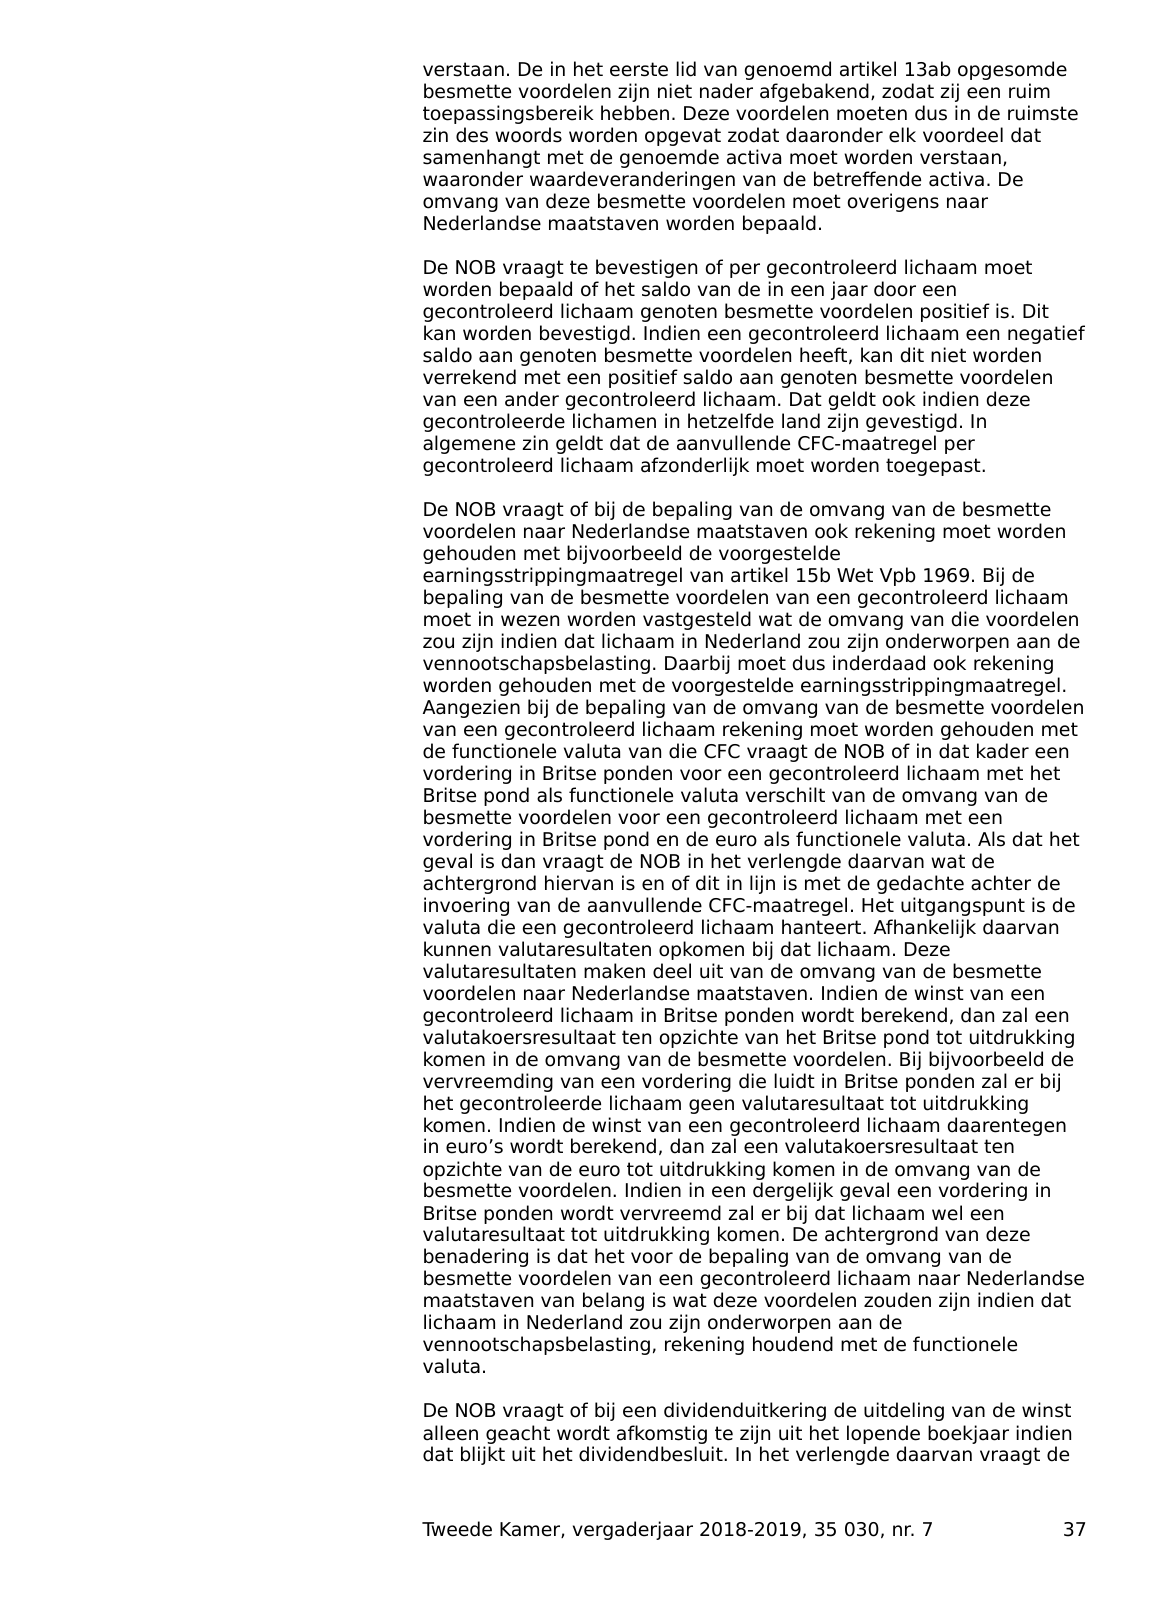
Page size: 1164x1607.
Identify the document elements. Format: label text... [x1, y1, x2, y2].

text De NOB vraagt of bij de bepaling van de omvang van de besmette voordelen naar Nederlandse maatstaven ook rekening moet worden gehouden met bijvoorbeeld de voorgestelde earningsstrippingmaatregel van artikel 15b Wet Vpb 1969. Bij de bepaling van de besmette voordelen van een gecontroleerd lichaam moet in wezen worden vastgesteld wat de omvang van die voordelen zou zijn indien dat lichaam in Nederland zou zijn onderworpen aan de vennootschapsbelasting. Daarbij moet dus inderdaad ook rekening worden gehouden met de voorgestelde earningsstrippingmaatregel. Aangezien bij de bepaling van de omvang van de besmette voordelen van een gecontroleerd lichaam rekening moet worden gehouden met de functionele valuta van die CFC vraagt de NOB of in dat kader een vordering in Britse ponden voor een gecontroleerd lichaam met het Britse pond als functionele valuta verschilt van de omvang van de besmette voordelen voor een gecontroleerd lichaam met een vordering in Britse pond en de euro als functionele valuta. Als dat het geval is dan vraagt de NOB in het verlengde daarvan wat de achtergrond hiervan is en of dit in lijn is met de gedachte achter de invoering van de aanvullende CFC-maatregel. Het uitgangspunt is de valuta die een gecontroleerd lichaam hanteert. Afhankelijk daarvan kunnen valutaresultaten opkomen bij dat lichaam. Deze valutaresultaten maken deel uit van de omvang van de besmette voordelen naar Nederlandse maatstaven. Indien de winst van een gecontroleerd lichaam in Britse ponden wordt berekend, dan zal een valutakoersresultaat ten opzichte van het Britse pond tot uitdrukking komen in de omvang van de besmette voordelen. Bij bijvoorbeeld de vervreemding van een vordering die luidt in Britse ponden zal er bij het gecontroleerde lichaam geen valutaresultaat tot uitdrukking komen. Indien de winst van een gecontroleerd lichaam daarentegen in euro’s wordt berekend, dan zal een valutakoersresultaat ten opzichte van de euro tot uitdrukking komen in de omvang van de besmette voordelen. Indien in een dergelijk geval een vordering in Britse ponden wordt vervreemd zal er bij dat lichaam wel een valutaresultaat tot uitdrukking komen. De achtergrond van deze benadering is dat het voor de bepaling van de omvang van de besmette voordelen van een gecontroleerd lichaam naar Nederlandse maatstaven van belang is wat deze voordelen zouden zijn indien dat lichaam in Nederland zou zijn onderworpen aan de vennootschapsbelasting, rekening houdend met de functionele valuta. [422, 499, 1087, 1378]
text De NOB vraagt te bevestigen of per gecontroleerd lichaam moet worden bepaald of het saldo van de in een jaar door een gecontroleerd lichaam genoten besmette voordelen positief is. Dit kan worden bevestigd. Indien een gecontroleerd lichaam een negatief saldo aan genoten besmette voordelen heeft, kan dit niet worden verrekend met een positief saldo aan genoten besmette voordelen van een ander gecontroleerd lichaam. Dat geldt ook indien deze gecontroleerde lichamen in hetzelfde land zijn gevestigd. In algemene zin geldt dat de aanvullende CFC-maatregel per gecontroleerd lichaam afzonderlijk moet worden toegepast. [422, 257, 1087, 477]
text De NOB vraagt of bij een dividenduitkering de uitdeling van de winst alleen geacht wordt afkomstig te zijn uit het lopende boekjaar indien dat blijkt uit het dividendbesluit. In het verlengde daarvan vraagt de [422, 1400, 1087, 1466]
text verstaan. De in het eerste lid van genoemd artikel 13ab opgesomde besmette voordelen zijn niet nader afgebakend, zodat zij een ruim toepassingsbereik hebben. Deze voordelen moeten dus in de ruimste zin des woords worden opgevat zodat daaronder elk voordeel dat samenhangt met de genoemde activa moet worden verstaan, waaronder waardeveranderingen van de betreffende activa. De omvang van deze besmette voordelen moet overigens naar Nederlandse maatstaven worden bepaald. [422, 59, 1087, 235]
